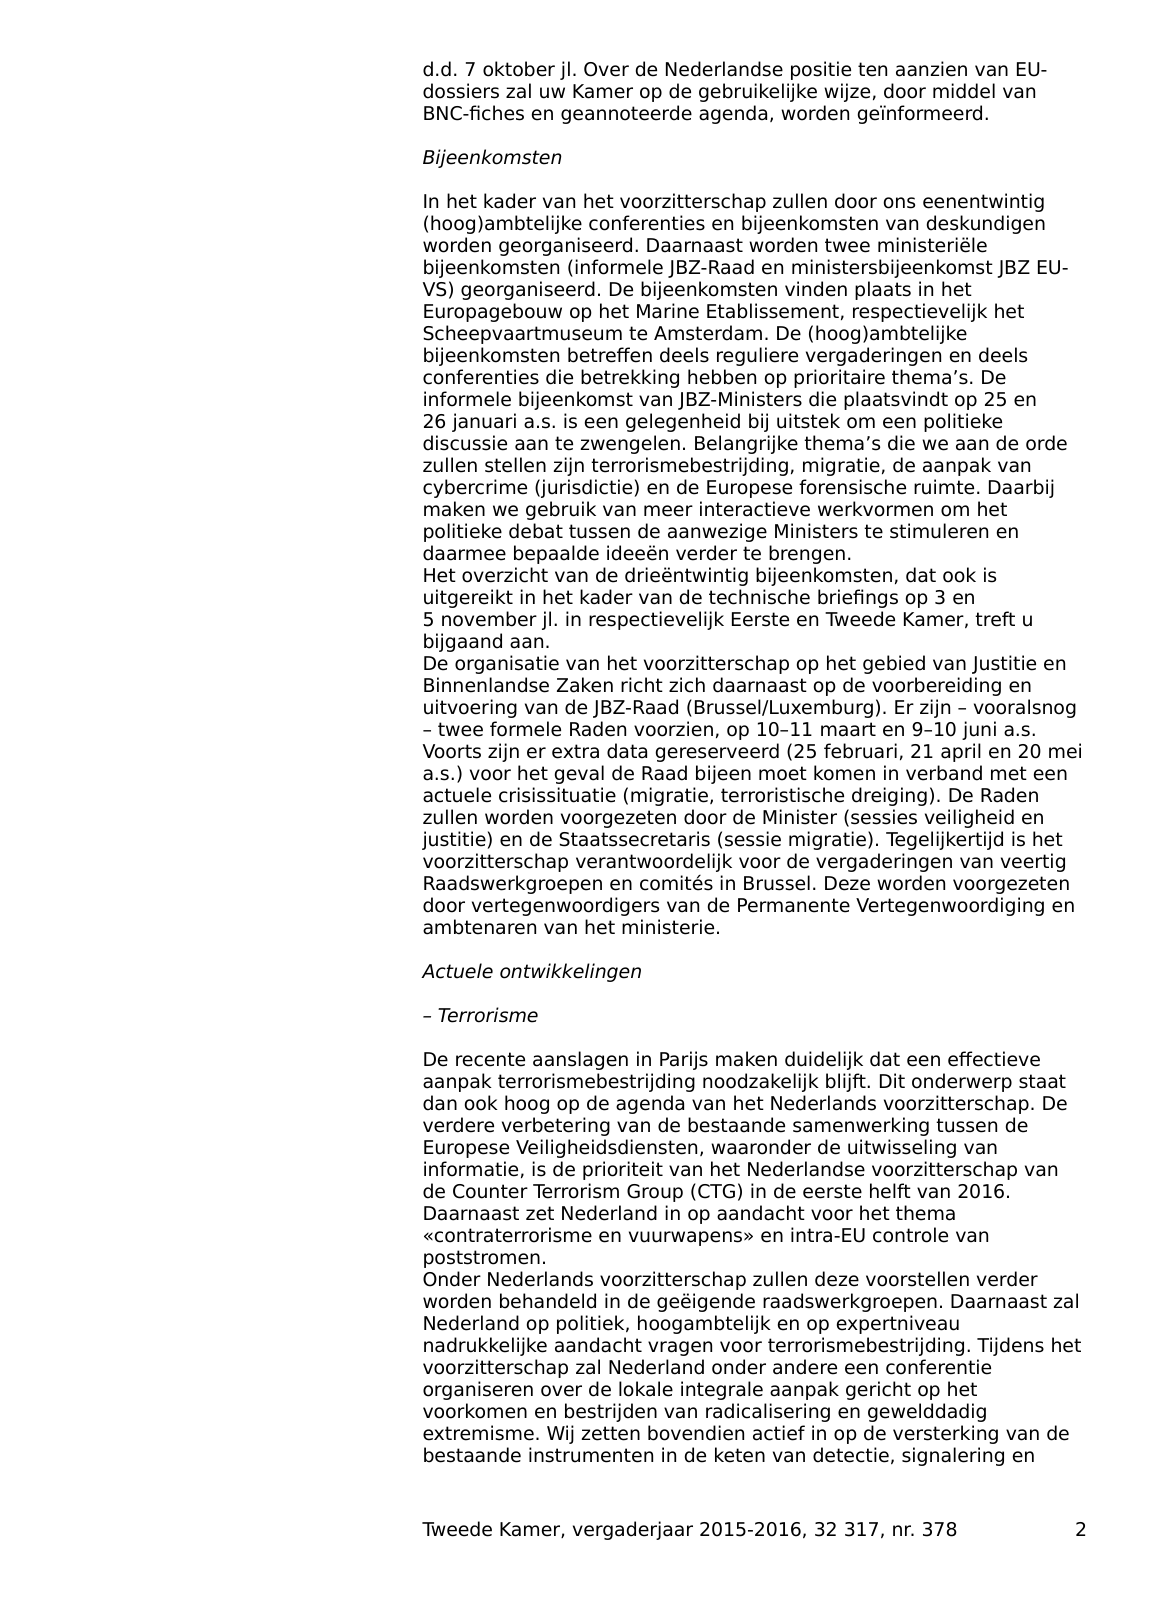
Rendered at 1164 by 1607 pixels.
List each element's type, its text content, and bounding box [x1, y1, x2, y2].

text d.d. 7 oktober jl. Over de Nederlandse positie ten aanzien van EU-dossiers zal uw Kamer op de gebruikelijke wijze, door middel van BNC-fiches en geannoteerde agenda, worden geïnformeerd. [422, 59, 1087, 125]
subtitle Bijeenkomsten [422, 147, 1087, 169]
text De recente aanslagen in Parijs maken duidelijk dat een effectieve aanpak terrorismebestrijding noodzakelijk blijft. Dit onderwerp staat dan ook hoog op de agenda van het Nederlands voorzitterschap. De verdere verbetering van de bestaande samenwerking tussen de Europese Veiligheidsdiensten, waaronder de uitwisseling van informatie, is de prioriteit van het Nederlandse voorzitterschap van de Counter Terrorism Group (CTG) in de eerste helft van 2016. Daarnaast zet Nederland in op aandacht voor het thema «contraterrorisme en vuurwapens» en intra-EU controle van poststromen. [422, 1049, 1087, 1269]
subtitle Actuele ontwikkelingen [422, 961, 1087, 983]
text Het overzicht van de drieëntwintig bijeenkomsten, dat ook is uitgereikt in het kader van de technische briefings op 3 en 5 november jl. in respectievelijk Eerste en Tweede Kamer, treft u bijgaand aan. [422, 565, 1087, 653]
text Onder Nederlands voorzitterschap zullen deze voorstellen verder worden behandeld in de geëigende raadswerkgroepen. Daarnaast zal Nederland op politiek, hoogambtelijk en op expertniveau nadrukkelijke aandacht vragen voor terrorismebestrijding. Tijdens het voorzitterschap zal Nederland onder andere een conferentie organiseren over de lokale integrale aanpak gericht op het voorkomen en bestrijden van radicalisering en gewelddadig extremisme. Wij zetten bovendien actief in op de versterking van de bestaande instrumenten in de keten van detectie, signalering en [422, 1269, 1087, 1467]
subtitle – Terrorisme [422, 1005, 1087, 1027]
text De organisatie van het voorzitterschap op het gebied van Justitie en Binnenlandse Zaken richt zich daarnaast op de voorbereiding en uitvoering van de JBZ-Raad (Brussel/Luxemburg). Er zijn – vooralsnog – twee formele Raden voorzien, op 10–11 maart en 9–10 juni a.s. Voorts zijn er extra data gereserveerd (25 februari, 21 april en 20 mei a.s.) voor het geval de Raad bijeen moet komen in verband met een actuele crisissituatie (migratie, terroristische dreiging). De Raden zullen worden voorgezeten door de Minister (sessies veiligheid en justitie) en de Staatssecretaris (sessie migratie). Tegelijkertijd is het voorzitterschap verantwoordelijk voor de vergaderingen van veertig Raadswerkgroepen en comités in Brussel. Deze worden voorgezeten door vertegenwoordigers van de Permanente Vertegenwoordiging en ambtenaren van het ministerie. [422, 653, 1087, 939]
text In het kader van het voorzitterschap zullen door ons eenentwintig (hoog)ambtelijke conferenties en bijeenkomsten van deskundigen worden georganiseerd. Daarnaast worden twee ministeriële bijeenkomsten (informele JBZ-Raad en ministersbijeenkomst JBZ EU-VS) georganiseerd. De bijeenkomsten vinden plaats in het Europagebouw op het Marine Etablissement, respectievelijk het Scheepvaartmuseum te Amsterdam. De (hoog)ambtelijke bijeenkomsten betreffen deels reguliere vergaderingen en deels conferenties die betrekking hebben op prioritaire thema’s. De informele bijeenkomst van JBZ-Ministers die plaatsvindt op 25 en 26 januari a.s. is een gelegenheid bij uitstek om een politieke discussie aan te zwengelen. Belangrijke thema’s die we aan de orde zullen stellen zijn terrorismebestrijding, migratie, de aanpak van cybercrime (jurisdictie) en de Europese forensische ruimte. Daarbij maken we gebruik van meer interactieve werkvormen om het politieke debat tussen de aanwezige Ministers te stimuleren en daarmee bepaalde ideeën verder te brengen. [422, 191, 1087, 565]
